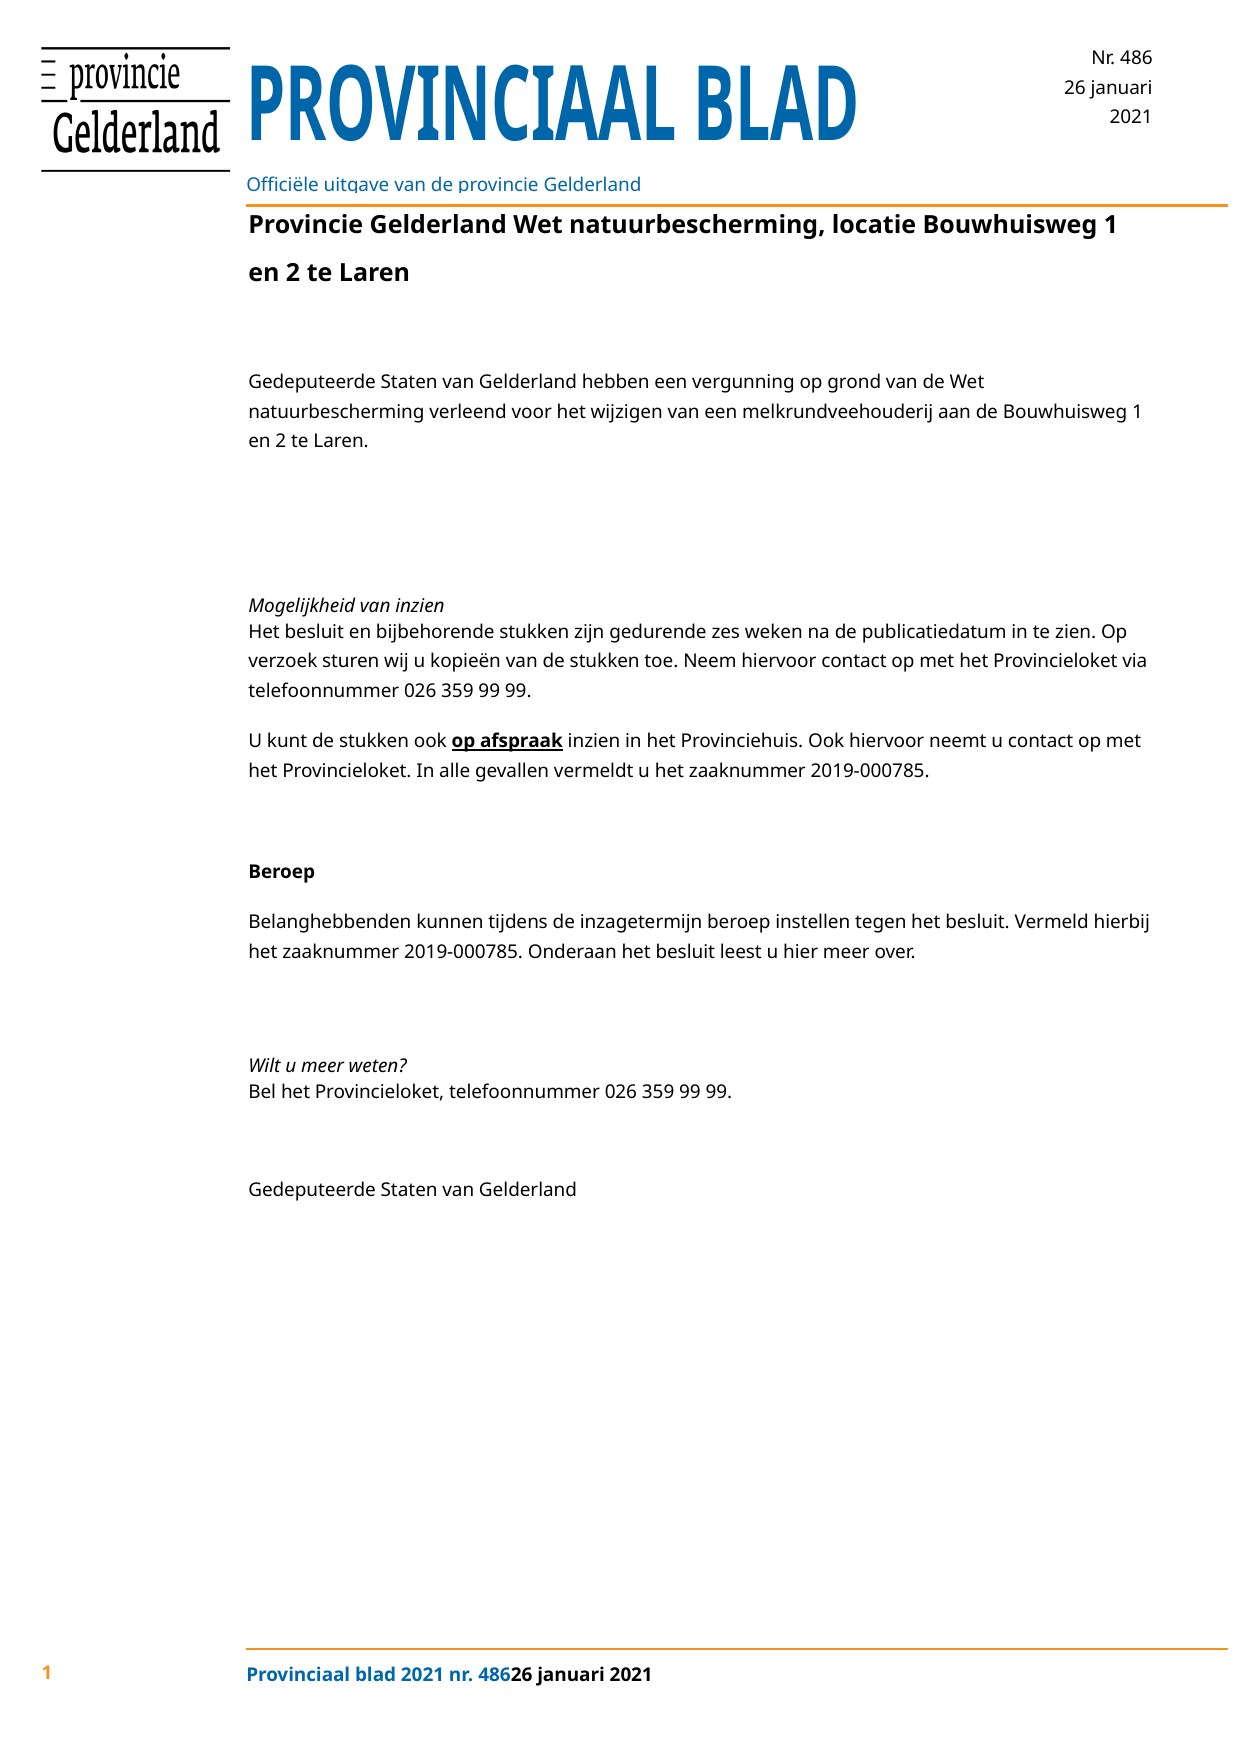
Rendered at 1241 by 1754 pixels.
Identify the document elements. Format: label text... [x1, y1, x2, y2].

text Provincie Gelderland Wet natuurbescherming, locatie Bouwhuisweg 1 en 2 te Laren [248, 207, 1152, 288]
text Beroep [248, 858, 1152, 884]
text Het besluit en bijbehorende stukken zijn gedurende zes weken na de publicatiedatum in te zien. Op verzoek sturen wij u kopieën van de stukken toe. Neem hiervoor contact op met het Provincieloket via telefoonnummer 026 359 99 99. [248, 618, 1152, 703]
text U kunt de stukken ook op afspraak inzien in het Provinciehuis. Ook hiervoor neemt u contact op met het Provincieloket. In alle gevallen vermeldt u het zaaknummer 2019-000785. [248, 728, 1152, 783]
text Belanghebbenden kunnen tijdens de inzagetermijn beroep instellen tegen het besluit. Vermeld hierbij het zaaknummer 2019-000785. Onderaan het besluit leest u hier meer over. [248, 908, 1152, 964]
text Bel het Provincieloket, telefoonnummer 026 359 99 99. [248, 1078, 1152, 1104]
text Gedeputeerde Staten van Gelderland hebben een vergunning op grond van de Wet natuurbescherming verleend voor het wijzigen van een melkrundveehouderij aan de Bouwhuisweg 1 en 2 te Laren. [248, 368, 1152, 453]
picture [41, 47, 231, 172]
text Wilt u meer weten? [248, 1052, 1152, 1078]
text Mogelijkheid van inzien [248, 592, 1152, 618]
text Gedeputeerde Staten van Gelderland [248, 1176, 1152, 1202]
